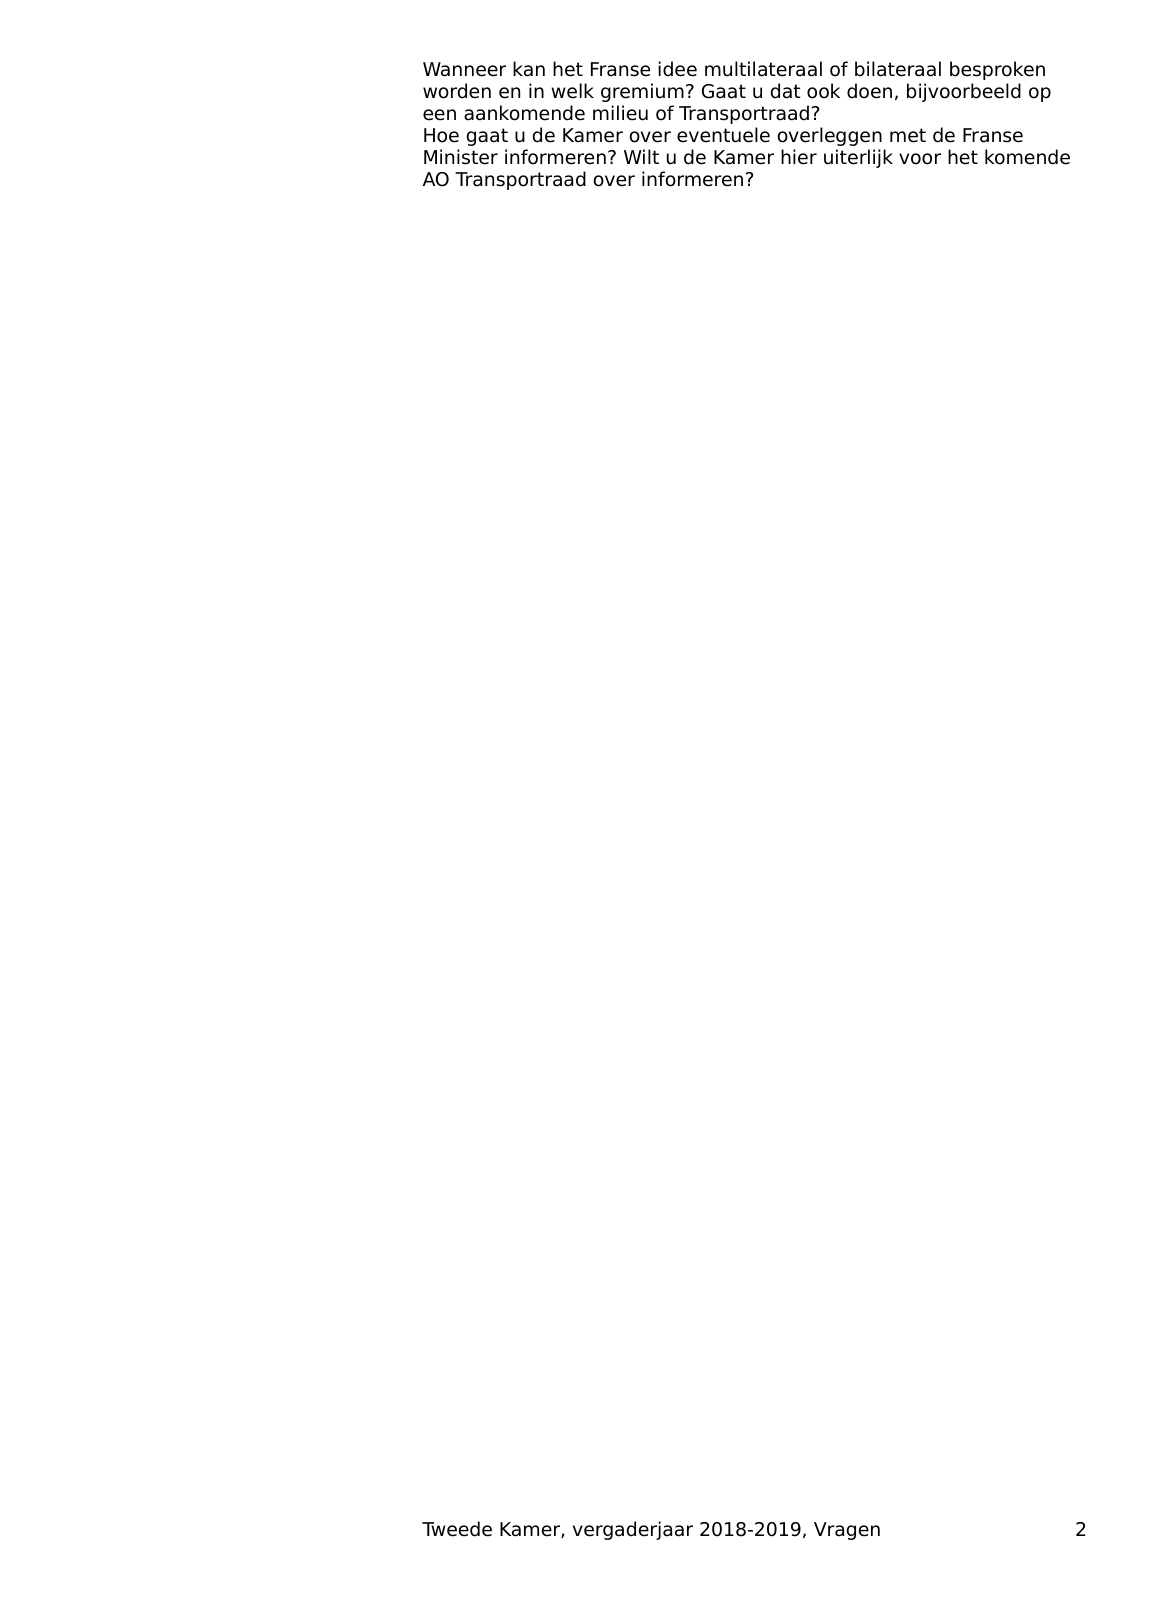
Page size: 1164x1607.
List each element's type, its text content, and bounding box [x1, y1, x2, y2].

text Wanneer kan het Franse idee multilateraal of bilateraal besproken worden en in welk gremium? Gaat u dat ook doen, bijvoorbeeld op een aankomende milieu of Transportraad? [422, 59, 1087, 125]
text Hoe gaat u de Kamer over eventuele overleggen met de Franse Minister informeren? Wilt u de Kamer hier uiterlijk voor het komende AO Transportraad over informeren? [422, 125, 1087, 191]
